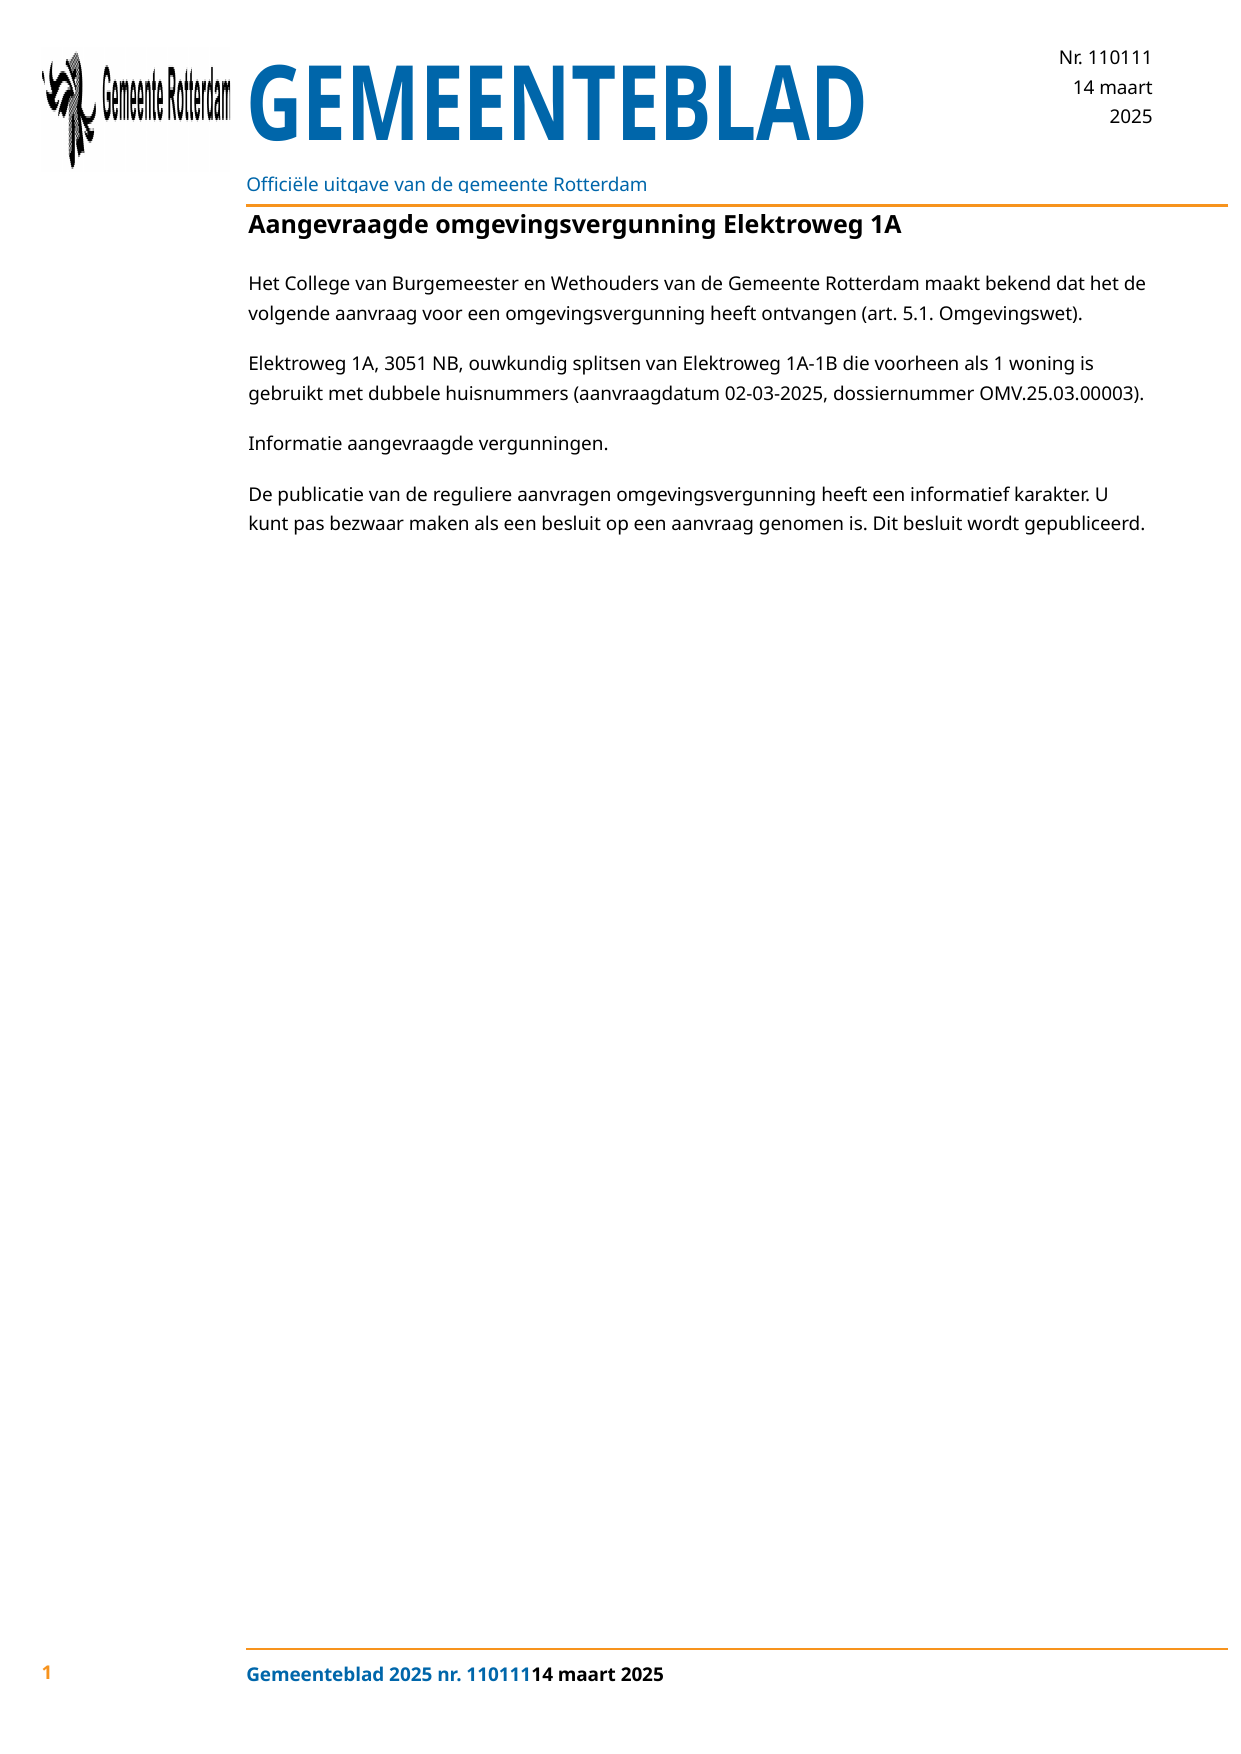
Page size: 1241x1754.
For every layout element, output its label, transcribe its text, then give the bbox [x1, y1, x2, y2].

text Aangevraagde omgevingsvergunning Elektroweg 1A [248, 207, 1152, 241]
picture [41, 47, 231, 172]
text Elektroweg 1A, 3051 NB, ouwkundig splitsen van Elektroweg 1A-1B die voorheen als 1 woning is gebruikt met dubbele huisnummers (aanvraagdatum 02-03-2025, dossiernummer OMV.25.03.00003). [248, 350, 1152, 406]
text Het College van Burgemeester en Wethouders van de Gemeente Rotterdam maakt bekend dat het de volgende aanvraag voor een omgevingsvergunning heeft ontvangen (art. 5.1. Omgevingswet). [248, 270, 1152, 326]
text De publicatie van de reguliere aanvragen omgevingsvergunning heeft een informatief karakter. U kunt pas bezwaar maken als een besluit op een aanvraag genomen is. Dit besluit wordt gepubliceerd. [248, 481, 1152, 536]
text Informatie aangevraagde vergunningen. [248, 430, 1152, 456]
